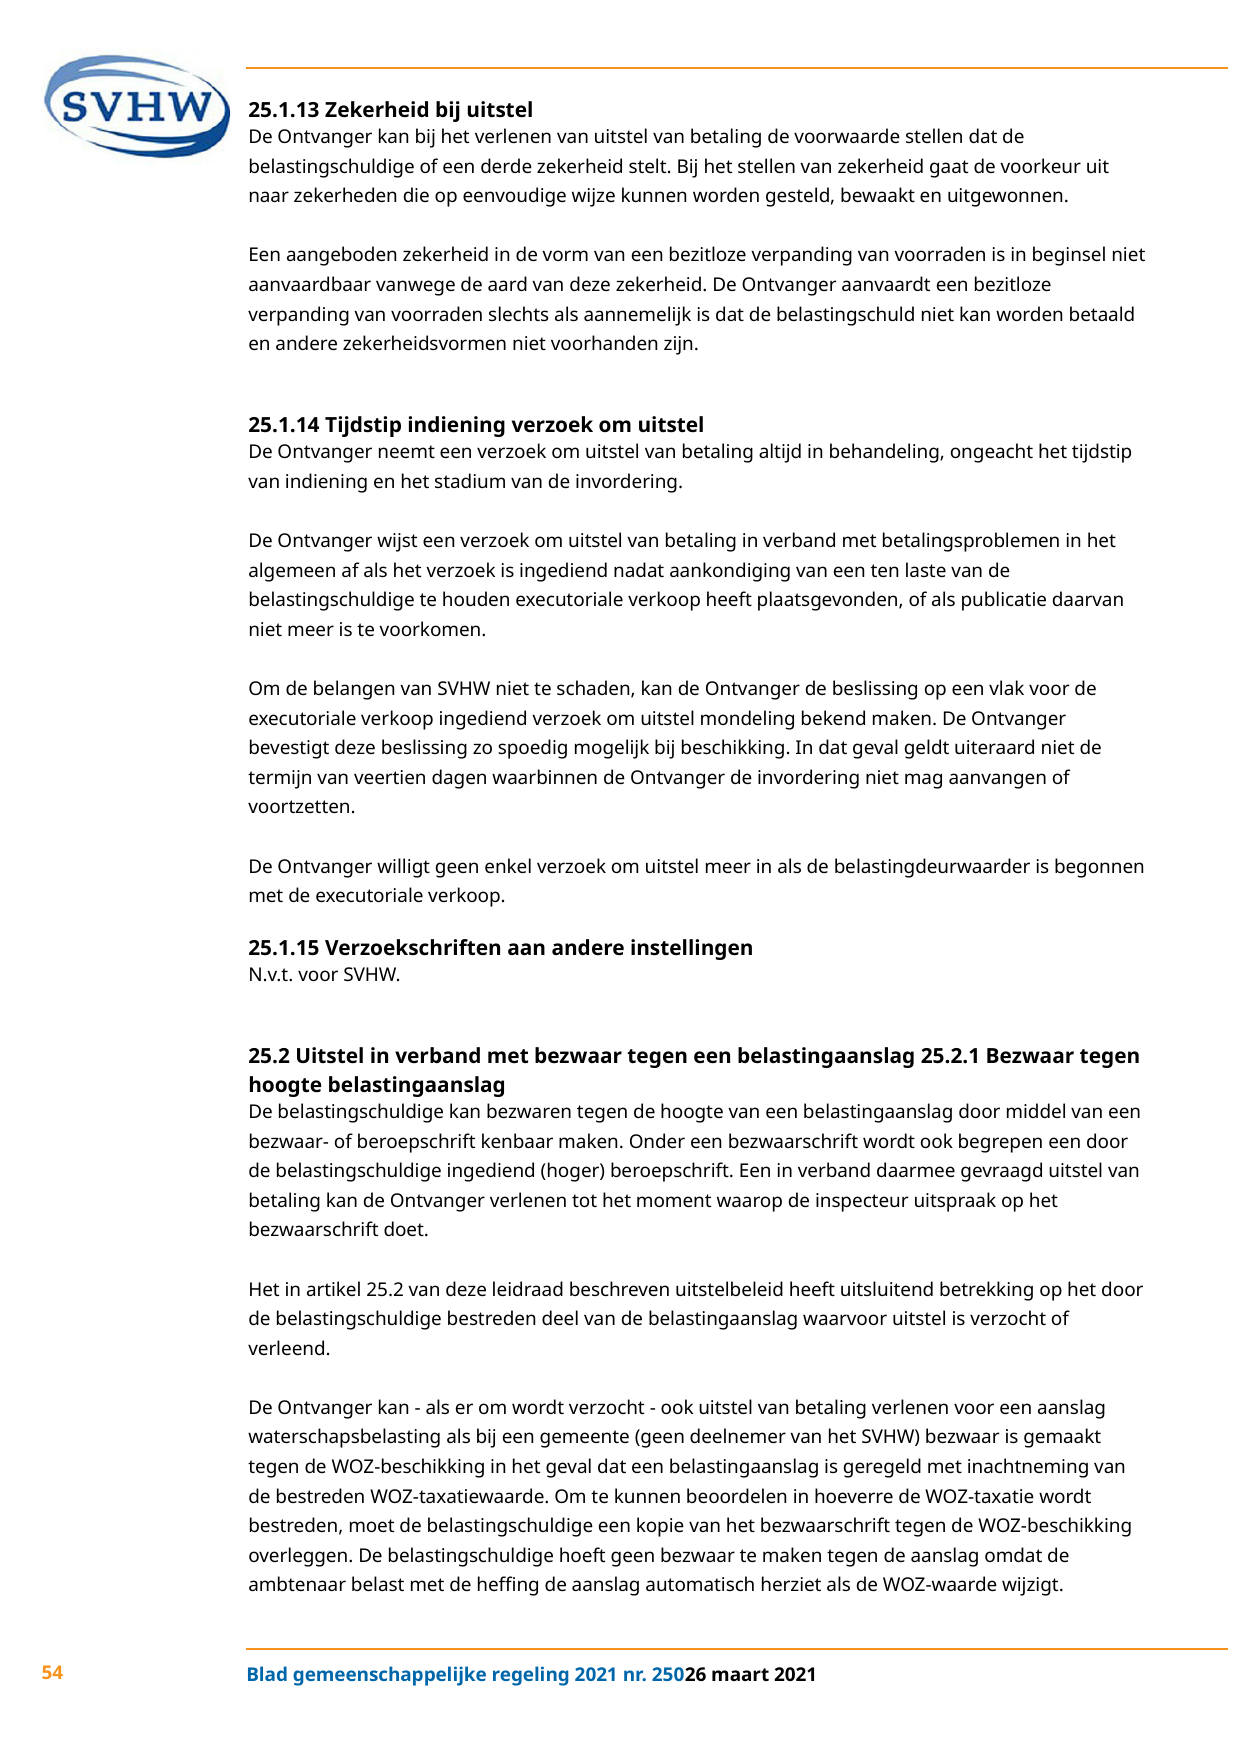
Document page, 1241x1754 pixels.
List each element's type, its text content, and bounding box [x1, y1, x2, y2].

text De belastingschuldige kan bezwaren tegen de hoogte van een belastingaanslag door middel van een bezwaar- of beroepschrift kenbaar maken. Onder een bezwaarschrift wordt ook begrepen een door de belastingschuldige ingediend (hoger) beroepschrift. Een in verband daarmee gevraagd uitstel van betaling kan de Ontvanger verlenen tot het moment waarop de inspecteur uitspraak op het bezwaarschrift doet. [248, 1098, 1152, 1242]
text Een aangeboden zekerheid in de vorm van een bezitloze verpanding van voorraden is in beginsel niet aanvaardbaar vanwege de aard van deze zekerheid. De Ontvanger aanvaardt een bezitloze verpanding van voorraden slechts als aannemelijk is dat de belastingschuld niet kan worden betaald en andere zekerheidsvormen niet voorhanden zijn. [248, 242, 1152, 356]
picture [41, 47, 231, 172]
text De Ontvanger neemt een verzoek om uitstel van betaling altijd in behandeling, ongeacht het tijdstip van indiening en het stadium van de invordering. [248, 439, 1152, 494]
text De Ontvanger kan bij het verlenen van uitstel van betaling de voorwaarde stellen dat de belastingschuldige of een derde zekerheid stelt. Bij het stellen van zekerheid gaat de voorkeur uit naar zekerheden die op eenvoudige wijze kunnen worden gesteld, bewaakt en uitgewonnen. [248, 123, 1152, 208]
text 25.2 Uitstel in verband met bezwaar tegen een belastingaanslag 25.2.1 Bezwaar tegen hoogte belastingaanslag [248, 1041, 1152, 1098]
text 25.1.13 Zekerheid bij uitstel [248, 95, 1152, 123]
text De Ontvanger willigt geen enkel verzoek om uitstel meer in als de belastingdeurwaarder is begonnen met de executoriale verkoop. [248, 853, 1152, 908]
text Het in artikel 25.2 van deze leidraad beschreven uitstelbeleid heeft uitsluitend betrekking op het door de belastingschuldige bestreden deel van de belastingaanslag waarvoor uitstel is verzocht of verleend. [248, 1276, 1152, 1361]
text De Ontvanger kan - als er om wordt verzocht - ook uitstel van betaling verlenen voor een aanslag waterschapsbelasting als bij een gemeente (geen deelnemer van het SVHW) bezwaar is gemaakt tegen de WOZ-beschikking in het geval dat een belastingaanslag is geregeld met inachtneming van de bestreden WOZ-taxatiewaarde. Om te kunnen beoordelen in hoeverre de WOZ-taxatie wordt bestreden, moet de belastingschuldige een kopie van het bezwaarschrift tegen de WOZ-beschikking overleggen. De belastingschuldige hoeft geen bezwaar te maken tegen de aanslag omdat de ambtenaar belast met de heffing de aanslag automatisch herziet als de WOZ-waarde wijzigt. [248, 1394, 1152, 1597]
text 25.1.14 Tijdstip indiening verzoek om uitstel [248, 410, 1152, 439]
text De Ontvanger wijst een verzoek om uitstel van betaling in verband met betalingsproblemen in het algemeen af als het verzoek is ingediend nadat aankondiging van een ten laste van de belastingschuldige te houden executoriale verkoop heeft plaatsgevonden, of als publicatie daarvan niet meer is te voorkomen. [248, 527, 1152, 642]
text N.v.t. voor SVHW. [248, 961, 1152, 987]
text Om de belangen van SVHW niet te schaden, kan de Ontvanger de beslissing op een vlak voor de executoriale verkoop ingediend verzoek om uitstel mondeling bekend maken. De Ontvanger bevestigt deze beslissing zo spoedig mogelijk bij beschikking. In dat geval geldt uiteraard niet de termijn van veertien dagen waarbinnen de Ontvanger de invordering niet mag aanvangen of voortzetten. [248, 675, 1152, 819]
text 25.1.15 Verzoekschriften aan andere instellingen [248, 933, 1152, 961]
